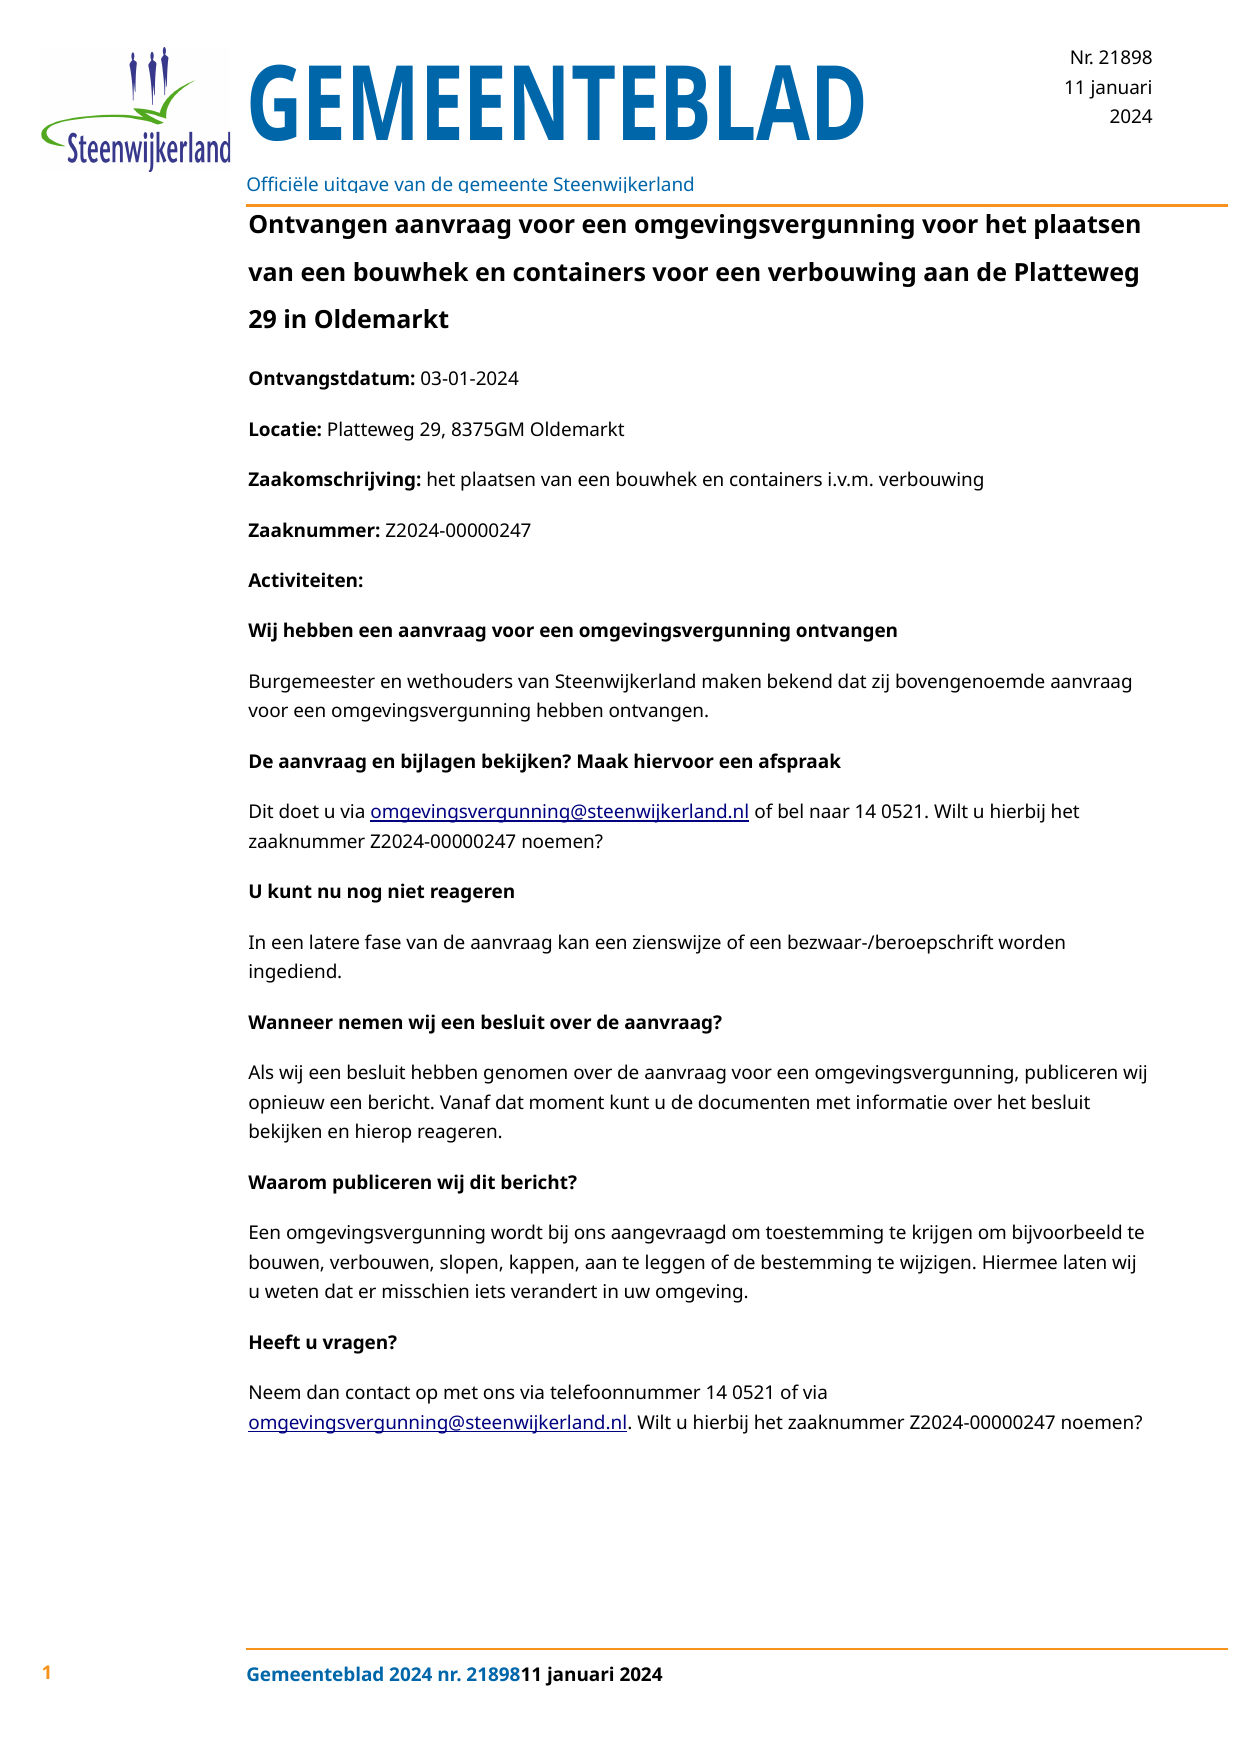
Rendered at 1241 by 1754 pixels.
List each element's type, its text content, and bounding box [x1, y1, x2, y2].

text Als wij een besluit hebben genomen over de aanvraag voor een omgevingsvergunning, publiceren wij opnieuw een bericht. Vanaf dat moment kunt u de documenten met informatie over het besluit bekijken en hierop reageren. [248, 1059, 1152, 1144]
text Zaakomschrijving: het plaatsen van een bouwhek en containers i.v.m. verbouwing [248, 466, 1152, 492]
text Wij hebben een aanvraag voor een omgevingsvergunning ontvangen [248, 618, 1152, 643]
text Ontvangen aanvraag voor een omgevingsvergunning voor het plaatsen van een bouwhek en containers voor een verbouwing aan de Platteweg 29 in Oldemarkt [248, 207, 1152, 336]
text Dit doet u via omgevingsvergunning@steenwijkerland.nl of bel naar 14 0521. Wilt u hierbij het zaaknummer Z2024-00000247 noemen? [248, 798, 1152, 854]
text Zaaknummer: Z2024-00000247 [248, 517, 1152, 542]
text Locatie: Platteweg 29, 8375GM Oldemarkt [248, 416, 1152, 442]
text Heeft u vragen? [248, 1329, 1152, 1354]
text Wanneer nemen wij een besluit over de aanvraag? [248, 1009, 1152, 1034]
text Burgemeester en wethouders van Steenwijkerland maken bekend dat zij bovengenoemde aanvraag voor een omgevingsvergunning hebben ontvangen. [248, 668, 1152, 723]
text Een omgevingsvergunning wordt bij ons aangevraagd om toestemming te krijgen om bijvoorbeeld te bouwen, verbouwen, slopen, kappen, aan te leggen of de bestemming te wijzigen. Hiermee laten wij u weten dat er misschien iets verandert in uw omgeving. [248, 1219, 1152, 1304]
text In een latere fase van de aanvraag kan een zienswijze of een bezwaar-/beroepschrift worden ingediend. [248, 929, 1152, 984]
text U kunt nu nog niet reageren [248, 878, 1152, 904]
text Waarom publiceren wij dit bericht? [248, 1169, 1152, 1194]
text Activiteiten: [248, 567, 1152, 593]
text De aanvraag en bijlagen bekijken? Maak hiervoor een afspraak [248, 748, 1152, 774]
picture [41, 47, 231, 172]
text Neem dan contact op met ons via telefoonnummer 14 0521 of via omgevingsvergunning@steenwijkerland.nl. Wilt u hierbij het zaaknummer Z2024-00000247 noemen? [248, 1379, 1152, 1434]
text Ontvangstdatum: 03-01-2024 [248, 366, 1152, 391]
